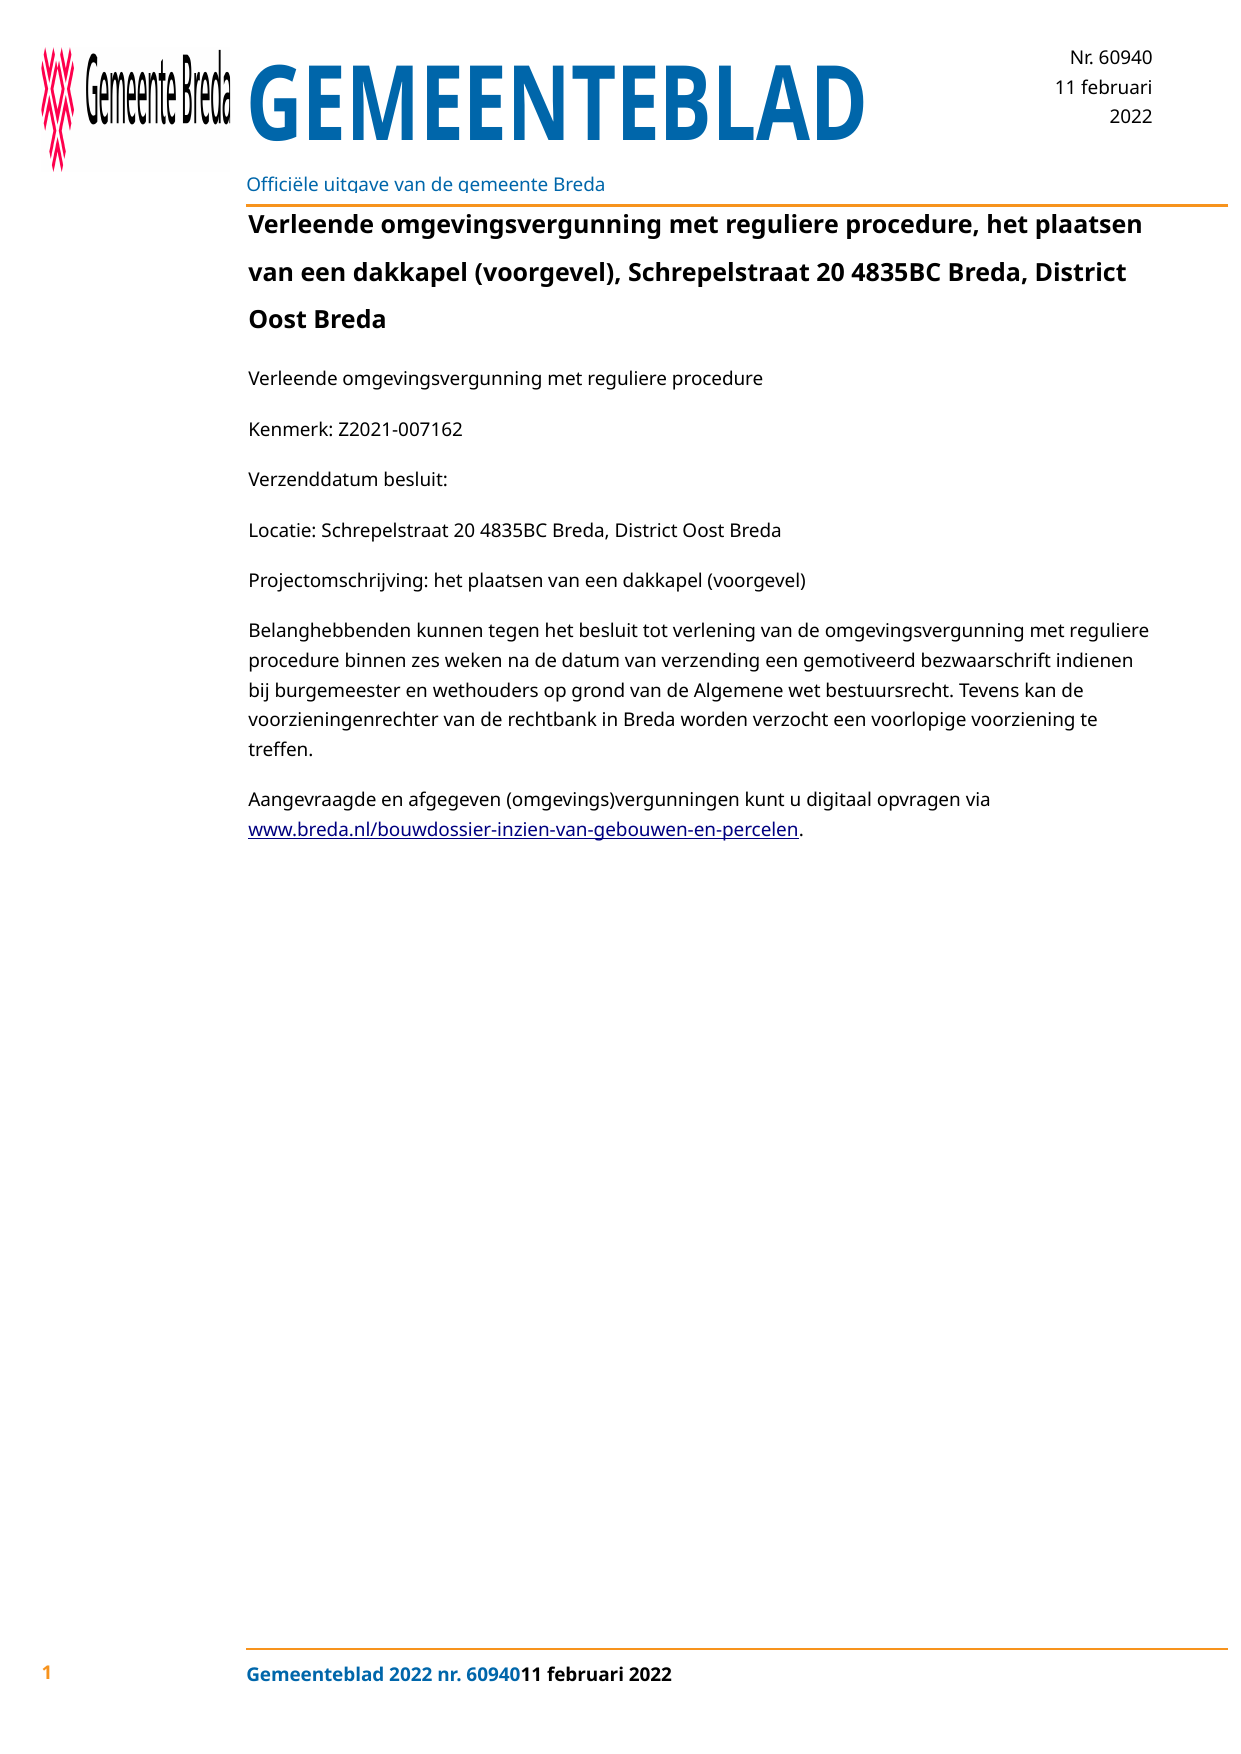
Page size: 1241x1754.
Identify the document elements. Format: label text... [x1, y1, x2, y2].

text Verzenddatum besluit: [248, 466, 1152, 492]
text Locatie: Schrepelstraat 20 4835BC Breda, District Oost Breda [248, 517, 1152, 542]
text Aangevraagde en afgegeven (omgevings)vergunningen kunt u digitaal opvragen via www.breda.nl/bouwdossier-inzien-van-gebouwen-en-percelen. [248, 786, 1152, 842]
picture [41, 47, 231, 172]
text Belanghebbenden kunnen tegen het besluit tot verlening van de omgevingsvergunning met reguliere procedure binnen zes weken na de datum van verzending een gemotiveerd bezwaarschrift indienen bij burgemeester en wethouders op grond van de Algemene wet bestuursrecht. Tevens kan de voorzieningenrechter van de rechtbank in Breda worden verzocht een voorlopige voorziening te treffen. [248, 618, 1152, 762]
text Kenmerk: Z2021-007162 [248, 416, 1152, 442]
text Verleende omgevingsvergunning met reguliere procedure, het plaatsen van een dakkapel (voorgevel), Schrepelstraat 20 4835BC Breda, District Oost Breda [248, 207, 1152, 336]
text Verleende omgevingsvergunning met reguliere procedure [248, 366, 1152, 391]
text Projectomschrijving: het plaatsen van een dakkapel (voorgevel) [248, 567, 1152, 593]
